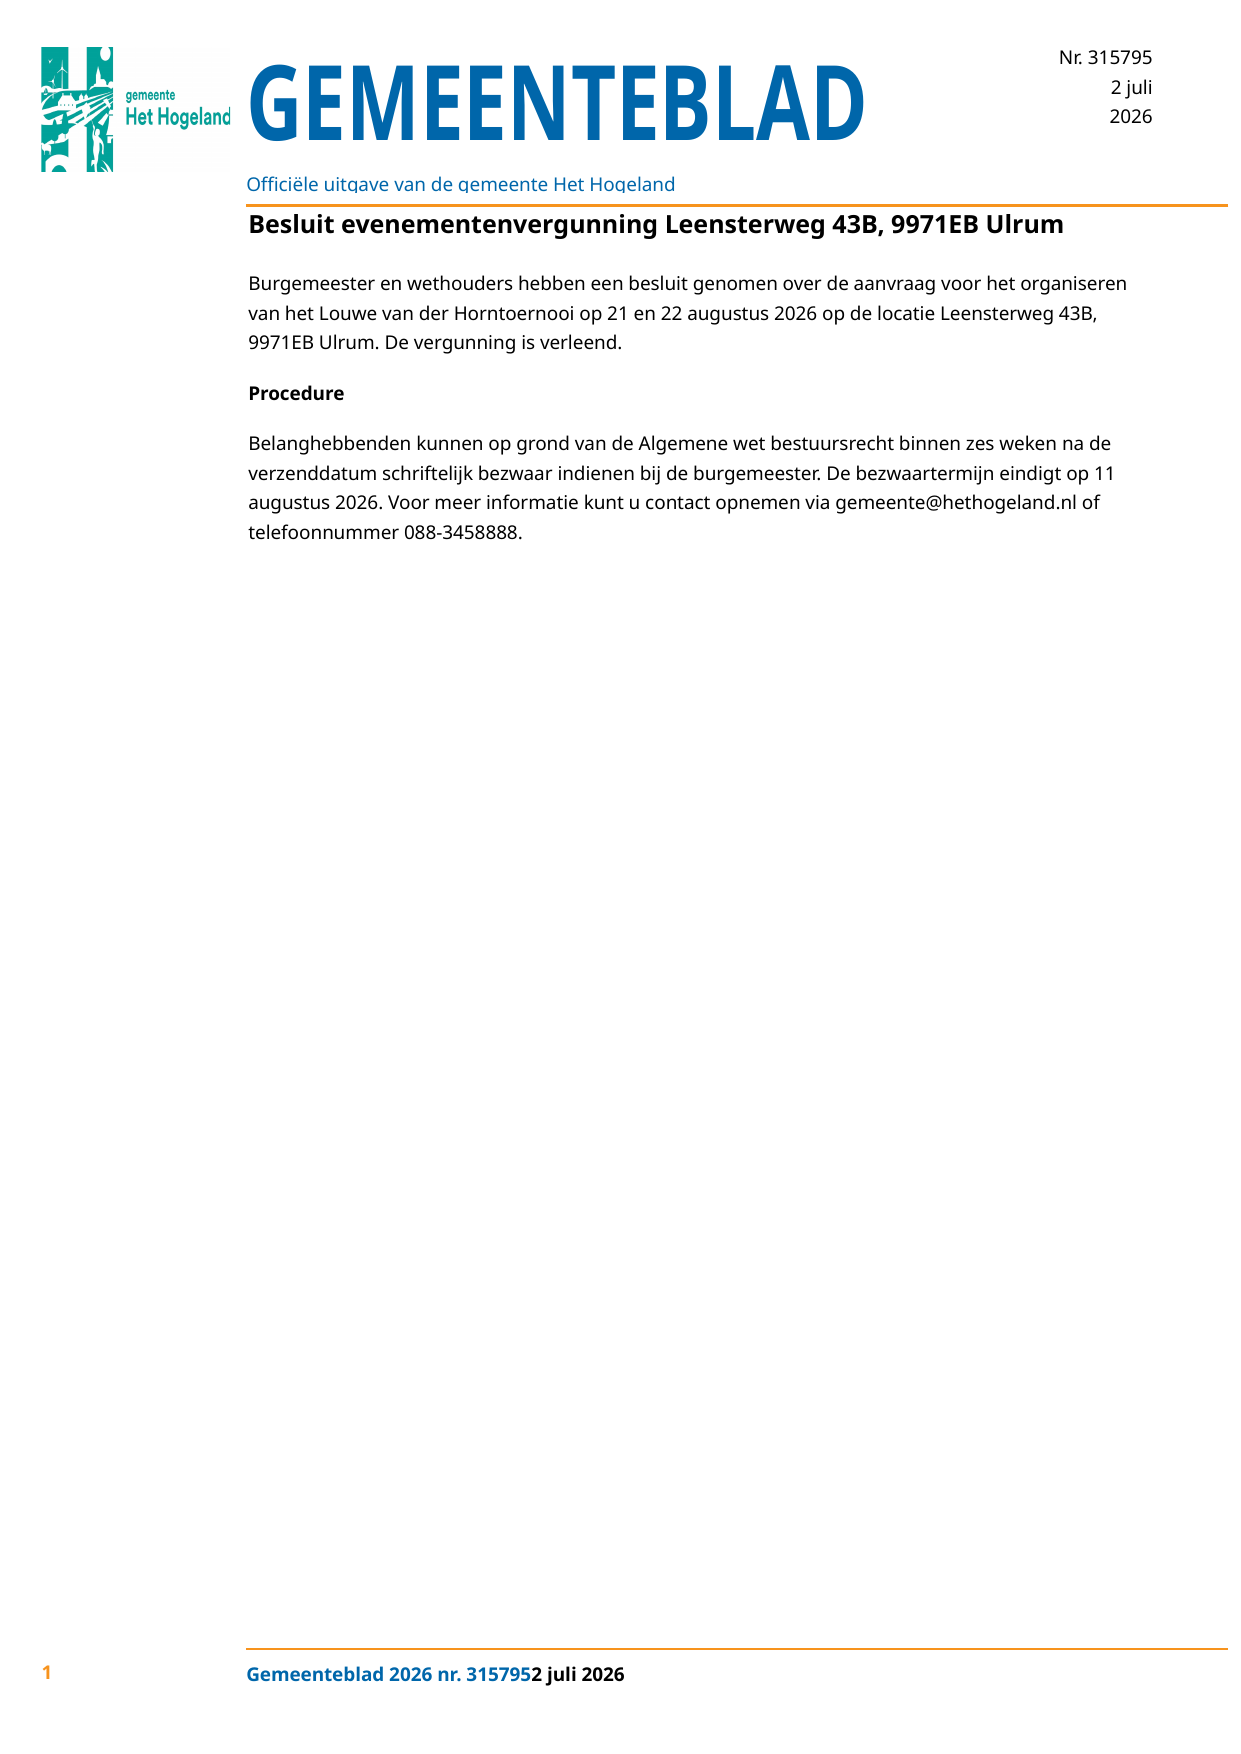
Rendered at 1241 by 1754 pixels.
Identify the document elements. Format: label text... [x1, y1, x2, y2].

text Burgemeester en wethouders hebben een besluit genomen over de aanvraag voor het organiseren van het Louwe van der Horntoernooi op 21 en 22 augustus 2026 op de locatie Leensterweg 43B, 9971EB Ulrum. De vergunning is verleend. [248, 270, 1152, 355]
text Besluit evenementenvergunning Leensterweg 43B, 9971EB Ulrum [248, 207, 1152, 241]
text Belanghebbenden kunnen op grond van de Algemene wet bestuursrecht binnen zes weken na de verzenddatum schriftelijk bezwaar indienen bij de burgemeester. De bezwaartermijn eindigt op 11 augustus 2026. Voor meer informatie kunt u contact opnemen via gemeente@hethogeland.nl of telefoonnummer 088-3458888. [248, 430, 1152, 545]
picture [41, 47, 231, 172]
text Procedure [248, 380, 1152, 406]
